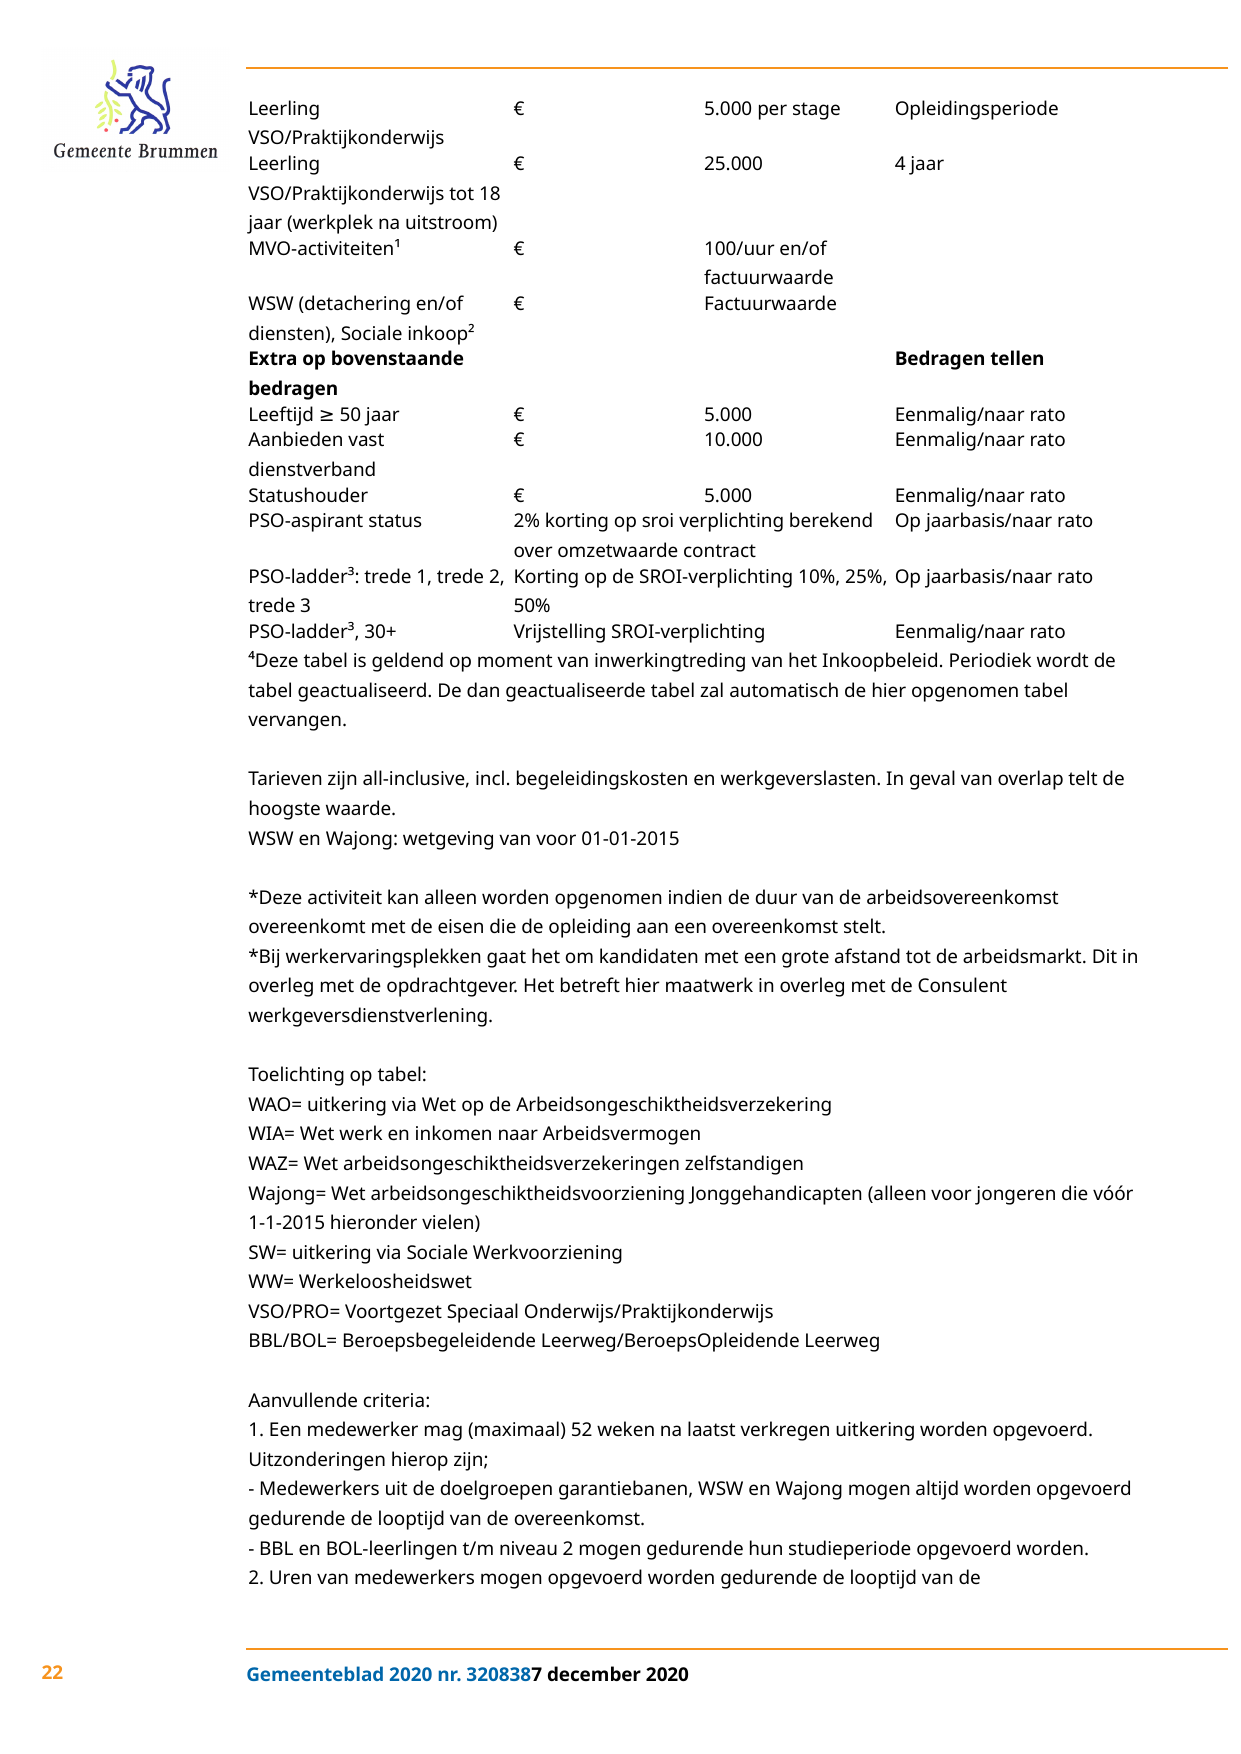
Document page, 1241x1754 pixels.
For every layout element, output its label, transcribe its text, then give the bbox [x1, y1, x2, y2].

text ⁴Deze tabel is geldend op moment van inwerkingtreding van het Inkoopbeleid. Periodiek wordt de tabel geactualiseerd. De dan geactualiseerde tabel zal automatisch de hier opgenomen tabel vervangen. [248, 647, 1152, 732]
table_cell € [513, 150, 704, 235]
text WW= Werkeloosheidswet [248, 1268, 1152, 1294]
text Wajong= Wet arbeidsongeschiktheidsvoorziening Jonggehandicapten (alleen voor jongeren die vóór 1-1-2015 hieronder vielen) [248, 1180, 1152, 1235]
table_cell Statushouder [248, 482, 513, 508]
table_cell € [513, 482, 704, 508]
table_cell Leerling VSO/Praktijkonderwijs [248, 95, 513, 150]
table_cell [895, 235, 1152, 290]
table_cell Eenmalig/naar rato [895, 427, 1152, 482]
text Aanvullende criteria: [248, 1387, 1152, 1413]
text VSO/PRO= Voortgezet Speciaal Onderwijs/Praktijkonderwijs [248, 1298, 1152, 1324]
table_cell PSO-ladder³: trede 1, trede 2, trede 3 [248, 563, 513, 618]
table_cell Extra op bovenstaande bedragen [248, 346, 513, 401]
table_cell Korting op de SROI-verplichting 10%, 25%, 50% [513, 563, 894, 618]
table_cell € [513, 290, 704, 346]
picture [41, 47, 231, 172]
table_cell PSO-aspirant status [248, 508, 513, 563]
table_cell Op jaarbasis/naar rato [895, 563, 1152, 618]
text SW= uitkering via Sociale Werkvoorziening [248, 1239, 1152, 1265]
table_cell 2% korting op sroi verplichting berekend over omzetwaarde contract [513, 508, 894, 563]
table_cell € [513, 401, 704, 427]
table_cell 10.000 [704, 427, 894, 482]
table_cell € [513, 95, 704, 150]
table_cell Leerling VSO/Praktijkonderwijs tot 18 jaar (werkplek na uitstroom) [248, 150, 513, 235]
text WAO= uitkering via Wet op de Arbeidsongeschiktheidsverzekering [248, 1091, 1152, 1117]
table_cell Bedragen tellen [895, 346, 1152, 401]
table_cell Eenmalig/naar rato [895, 401, 1152, 427]
table_cell 4 jaar [895, 150, 1152, 235]
table_cell Factuurwaarde [704, 290, 894, 346]
table_cell Vrijstelling SROI-verplichting [513, 618, 894, 644]
table_cell MVO-activiteiten¹ [248, 235, 513, 290]
table_cell € [513, 427, 704, 482]
table_cell 100/uur en/of factuurwaarde [704, 235, 894, 290]
table_cell Eenmalig/naar rato [895, 482, 1152, 508]
table_cell 5.000 per stage [704, 95, 894, 150]
table_cell 5.000 [704, 401, 894, 427]
table_cell Aanbieden vast dienstverband [248, 427, 513, 482]
text Toelichting op tabel: [248, 1061, 1152, 1087]
text WAZ= Wet arbeidsongeschiktheidsverzekeringen zelfstandigen [248, 1150, 1152, 1176]
table_cell 5.000 [704, 482, 894, 508]
table_cell [704, 346, 894, 401]
table_cell WSW (detachering en/of diensten), Sociale inkoop² [248, 290, 513, 346]
table_cell Op jaarbasis/naar rato [895, 508, 1152, 563]
text - Medewerkers uit de doelgroepen garantiebanen, WSW en Wajong mogen altijd worden opgevoerd gedurende de looptijd van de overeenkomst. [248, 1476, 1152, 1531]
table_cell PSO-ladder³, 30+ [248, 618, 513, 644]
text 1. Een medewerker mag (maximaal) 52 weken na laatst verkregen uitkering worden opgevoerd. Uitzonderingen hierop zijn; [248, 1416, 1152, 1472]
text WSW en Wajong: wetgeving van voor 01-01-2015 [248, 825, 1152, 851]
text Tarieven zijn all-inclusive, incl. begeleidingskosten en werkgeverslasten. In geval van overlap telt de hoogste waarde. [248, 766, 1152, 821]
table_cell [895, 290, 1152, 346]
table_cell [513, 346, 704, 401]
text - BBL en BOL-leerlingen t/m niveau 2 mogen gedurende hun studieperiode opgevoerd worden. [248, 1535, 1152, 1561]
text *Bij werkervaringsplekken gaat het om kandidaten met een grote afstand tot de arbeidsmarkt. Dit in overleg met de opdrachtgever. Het betreft hier maatwerk in overleg met de Consulent werkgeversdienstverlening. [248, 943, 1152, 1028]
text WIA= Wet werk en inkomen naar Arbeidsvermogen [248, 1121, 1152, 1146]
table_cell Eenmalig/naar rato [895, 618, 1152, 644]
table_cell Opleidingsperiode [895, 95, 1152, 150]
table_cell 25.000 [704, 150, 894, 235]
text 2. Uren van medewerkers mogen opgevoerd worden gedurende de looptijd van de [248, 1564, 1152, 1590]
table_cell Leeftijd ≥ 50 jaar [248, 401, 513, 427]
text BBL/BOL= Beroepsbegeleidende Leerweg/BeroepsOpleidende Leerweg [248, 1328, 1152, 1353]
text *Deze activiteit kan alleen worden opgenomen indien de duur van de arbeidsovereenkomst overeenkomt met de eisen die de opleiding aan een overeenkomst stelt. [248, 884, 1152, 939]
table_cell € [513, 235, 704, 290]
